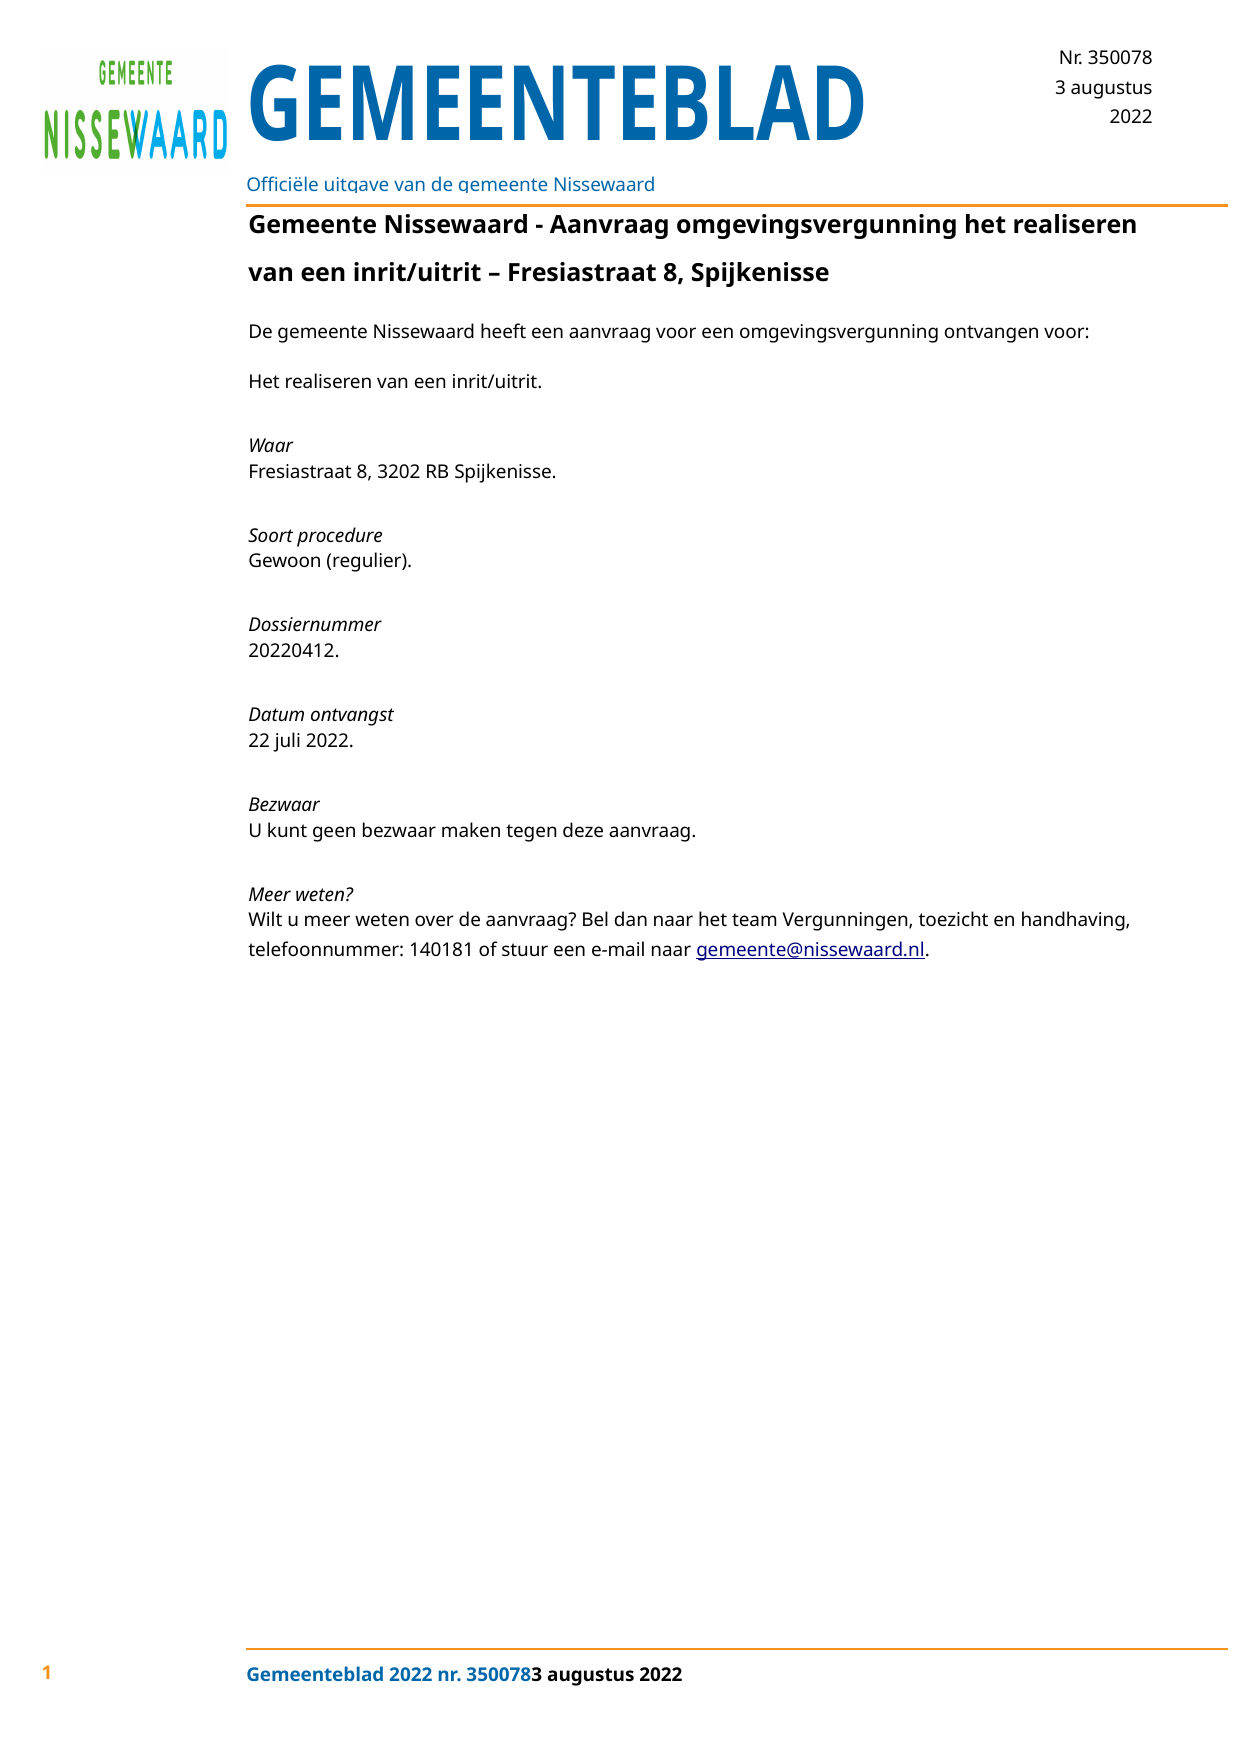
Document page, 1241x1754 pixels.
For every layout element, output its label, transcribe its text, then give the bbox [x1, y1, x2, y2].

text De gemeente Nissewaard heeft een aanvraag voor een omgevingsvergunning ontvangen voor: [248, 318, 1152, 344]
text Soort procedure [248, 522, 1152, 548]
text Fresiastraat 8, 3202 RB Spijkenisse. [248, 458, 1152, 484]
text Meer weten? [248, 881, 1152, 906]
text Bezwaar [248, 791, 1152, 817]
text Het realiseren van een inrit/uitrit. [248, 368, 1152, 394]
text Gemeente Nissewaard - Aanvraag omgevingsvergunning het realiseren van een inrit/uitrit – Fresiastraat 8, Spijkenisse [248, 207, 1152, 288]
text Datum ontvangst [248, 701, 1152, 727]
text U kunt geen bezwaar maken tegen deze aanvraag. [248, 817, 1152, 842]
picture [41, 47, 231, 172]
text Gewoon (regulier). [248, 548, 1152, 573]
text Dossiernummer [248, 612, 1152, 637]
text Wilt u meer weten over de aanvraag? Bel dan naar het team Vergunningen, toezicht en handhaving, telefoonnummer: 140181 of stuur een e-mail naar gemeente@nissewaard.nl. [248, 906, 1152, 962]
text Waar [248, 432, 1152, 458]
text 22 juli 2022. [248, 727, 1152, 753]
text 20220412. [248, 637, 1152, 663]
